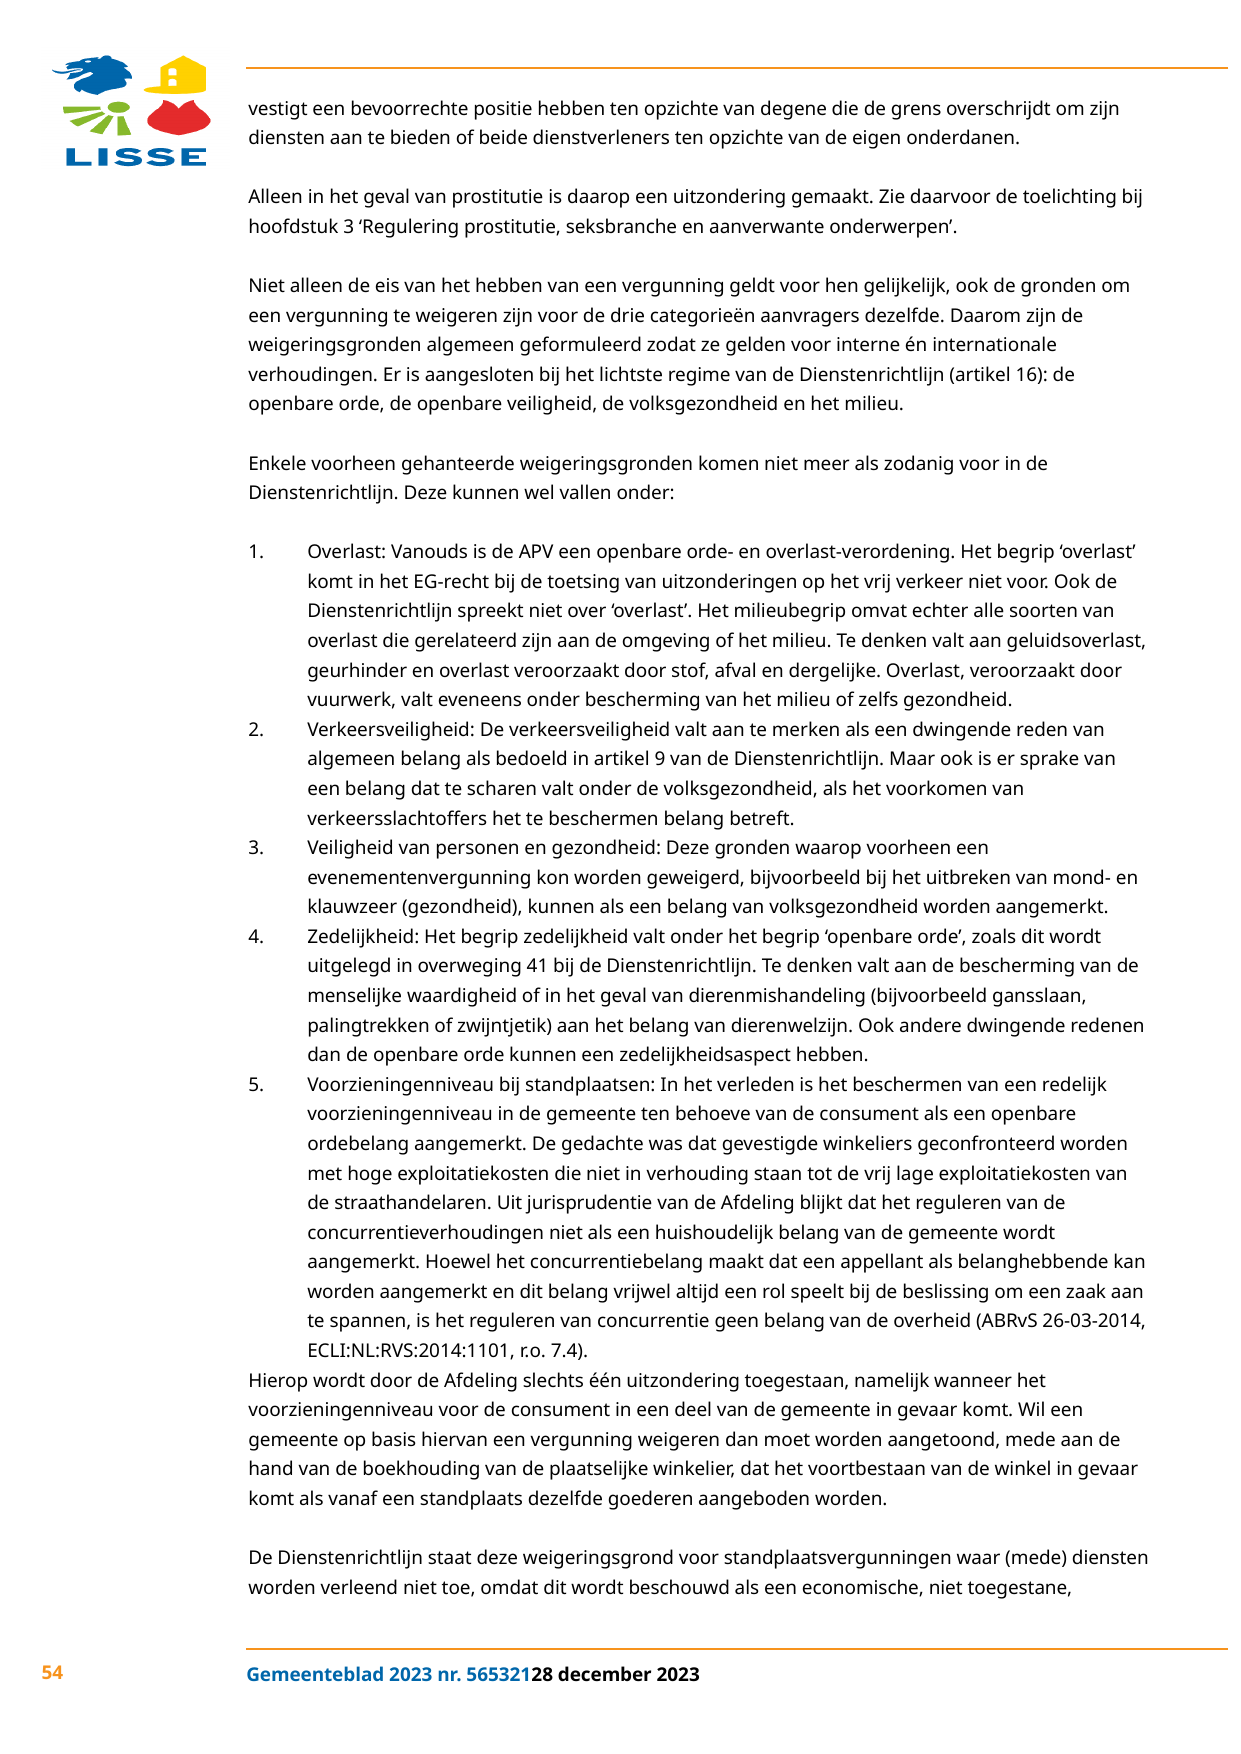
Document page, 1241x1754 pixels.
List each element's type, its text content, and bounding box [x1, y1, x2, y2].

text De Dienstenrichtlijn staat deze weigeringsgrond voor standplaatsvergunningen waar (mede) diensten worden verleend niet toe, omdat dit wordt beschouwd als een economische, niet toegestane, [248, 1544, 1152, 1600]
text vestigt een bevoorrechte positie hebben ten opzichte van degene die de grens overschrijdt om zijn diensten aan te bieden of beide dienstverleners ten opzichte van de eigen onderdanen. [248, 95, 1152, 150]
text Enkele voorheen gehanteerde weigeringsgronden komen niet meer als zodanig voor in de Dienstenrichtlijn. Deze kunnen wel vallen onder: [248, 450, 1152, 505]
list Veiligheid van personen en gezondheid: Deze gronden waarop voorheen een evenementenvergunning kon worden geweigerd, bijvoorbeeld bij het uitbreken van mond- en klauwzeer (gezondheid), kunnen als een belang van volksgezondheid worden aangemerkt. [248, 834, 1152, 919]
text Hierop wordt door de Afdeling slechts één uitzondering toegestaan, namelijk wanneer het voorzieningenniveau voor de consument in een deel van de gemeente in gevaar komt. Wil een gemeente op basis hiervan een vergunning weigeren dan moet worden aangetoond, mede aan de hand van de boekhouding van de plaatselijke winkelier, dat het voortbestaan van de winkel in gevaar komt als vanaf een standplaats dezelfde goederen aangeboden worden. [248, 1367, 1152, 1511]
list Verkeersveiligheid: De verkeersveiligheid valt aan te merken als een dwingende reden van algemeen belang als bedoeld in artikel 9 van de Dienstenrichtlijn. Maar ook is er sprake van een belang dat te scharen valt onder de volksgezondheid, als het voorkomen van verkeersslachtoffers het te beschermen belang betreft. [248, 716, 1152, 831]
list Voorzieningenniveau bij standplaatsen: In het verleden is het beschermen van een redelijk voorzieningenniveau in de gemeente ten behoeve van de consument als een openbare ordebelang aangemerkt. De gedachte was dat gevestigde winkeliers geconfronteerd worden met hoge exploitatiekosten die niet in verhouding staan tot de vrij lage exploitatiekosten van de straathandelaren. Uit jurisprudentie van de Afdeling blijkt dat het reguleren van de concurrentieverhoudingen niet als een huishoudelijk belang van de gemeente wordt aangemerkt. Hoewel het concurrentiebelang maakt dat een appellant als belanghebbende kan worden aangemerkt en dit belang vrijwel altijd een rol speelt bij de beslissing om een zaak aan te spannen, is het reguleren van concurrentie geen belang van de overheid (ABRvS 26-03-2014, ECLI:NL:RVS:2014:1101, r.o. 7.4). [248, 1071, 1152, 1363]
text Alleen in het geval van prostitutie is daarop een uitzondering gemaakt. Zie daarvoor de toelichting bij hoofdstuk 3 ‘Regulering prostitutie, seksbranche en aanverwante onderwerpen’. [248, 183, 1152, 239]
list Zedelijkheid: Het begrip zedelijkheid valt onder het begrip ‘openbare orde’, zoals dit wordt uitgelegd in overweging 41 bij de Dienstenrichtlijn. Te denken valt aan de bescherming van de menselijke waardigheid of in het geval van dierenmishandeling (bijvoorbeeld gansslaan, palingtrekken of zwijntjetik) aan het belang van dierenwelzijn. Ook andere dwingende redenen dan de openbare orde kunnen een zedelijkheidsaspect hebben. [248, 923, 1152, 1067]
picture [41, 47, 231, 172]
text Niet alleen de eis van het hebben van een vergunning geldt voor hen gelijkelijk, ook de gronden om een vergunning te weigeren zijn voor de drie categorieën aanvragers dezelfde. Daarom zijn de weigeringsgronden algemeen geformuleerd zodat ze gelden voor interne én internationale verhoudingen. Er is aangesloten bij het lichtste regime van de Dienstenrichtlijn (artikel 16): de openbare orde, de openbare veiligheid, de volksgezondheid en het milieu. [248, 272, 1152, 416]
list Overlast: Vanouds is de APV een openbare orde- en overlast-verordening. Het begrip ‘overlast’ komt in het EG-recht bij de toetsing van uitzonderingen op het vrij verkeer niet voor. Ook de Dienstenrichtlijn spreekt niet over ‘overlast’. Het milieubegrip omvat echter alle soorten van overlast die gerelateerd zijn aan de omgeving of het milieu. Te denken valt aan geluidsoverlast, geurhinder en overlast veroorzaakt door stof, afval en dergelijke. Overlast, veroorzaakt door vuurwerk, valt eveneens onder bescherming van het milieu of zelfs gezondheid. [248, 538, 1152, 712]
